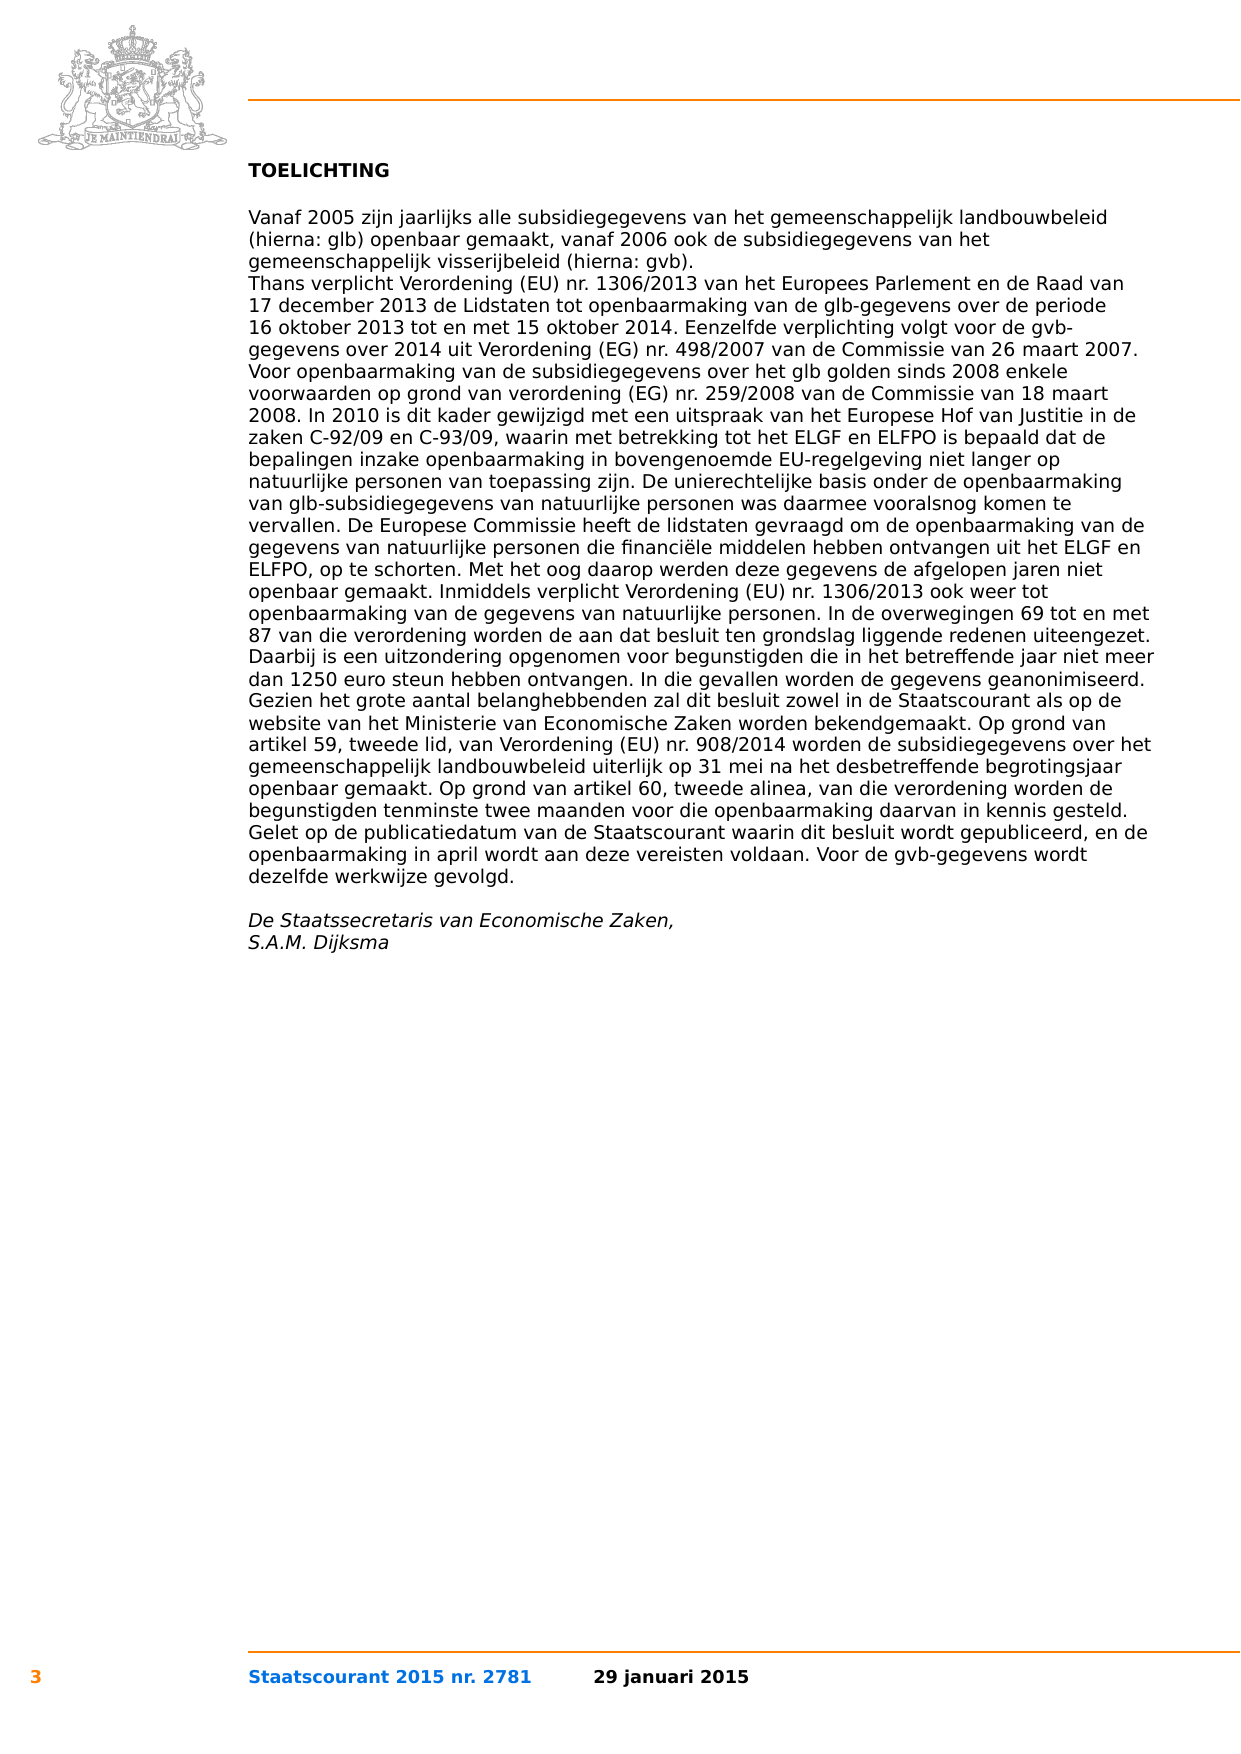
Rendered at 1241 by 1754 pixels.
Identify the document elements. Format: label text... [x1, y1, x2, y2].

text Gezien het grote aantal belanghebbenden zal dit besluit zowel in de Staatscourant als op de website van het Ministerie van Economische Zaken worden bekendgemaakt. Op grond van artikel 59, tweede lid, van Verordening (EU) nr. 908/2014 worden de subsidiegegevens over het gemeenschappelijk landbouwbeleid uiterlijk op 31 mei na het desbetreffende begrotingsjaar openbaar gemaakt. Op grond van artikel 60, tweede alinea, van die verordening worden de begunstigden tenminste twee maanden voor die openbaarmaking daarvan in kennis gesteld. Gelet op de publicatiedatum van de Staatscourant waarin dit besluit wordt gepubliceerd, en de openbaarmaking in april wordt aan deze vereisten voldaan. Voor de gvb-gegevens wordt dezelfde werkwijze gevolgd. [248, 690, 1163, 888]
text Thans verplicht Verordening (EU) nr. 1306/2013 van het Europees Parlement en de Raad van 17 december 2013 de Lidstaten tot openbaarmaking van de glb-gegevens over de periode 16 oktober 2013 tot en met 15 oktober 2014. Eenzelfde verplichting volgt voor de gvb-gegevens over 2014 uit Verordening (EG) nr. 498/2007 van de Commissie van 26 maart 2007. [248, 273, 1163, 361]
text De Staatssecretaris van Economische Zaken, S.A.M. Dijksma [248, 910, 1163, 954]
subtitle TOELICHTING [248, 160, 1163, 182]
picture [38, 25, 227, 150]
text Vanaf 2005 zijn jaarlijks alle subsidiegegevens van het gemeenschappelijk landbouwbeleid (hierna: glb) openbaar gemaakt, vanaf 2006 ook de subsidiegegevens van het gemeenschappelijk visserijbeleid (hierna: gvb). [248, 207, 1163, 273]
text Voor openbaarmaking van de subsidiegegevens over het glb golden sinds 2008 enkele voorwaarden op grond van verordening (EG) nr. 259/2008 van de Commissie van 18 maart 2008. In 2010 is dit kader gewijzigd met een uitspraak van het Europese Hof van Justitie in de zaken C-92/09 en C-93/09, waarin met betrekking tot het ELGF en ELFPO is bepaald dat de bepalingen inzake openbaarmaking in bovengenoemde EU-regelgeving niet langer op natuurlijke personen van toepassing zijn. De unierechtelijke basis onder de openbaarmaking van glb-subsidiegegevens van natuurlijke personen was daarmee vooralsnog komen te vervallen. De Europese Commissie heeft de lidstaten gevraagd om de openbaarmaking van de gegevens van natuurlijke personen die financiële middelen hebben ontvangen uit het ELGF en ELFPO, op te schorten. Met het oog daarop werden deze gegevens de afgelopen jaren niet openbaar gemaakt. Inmiddels verplicht Verordening (EU) nr. 1306/2013 ook weer tot openbaarmaking van de gegevens van natuurlijke personen. In de overwegingen 69 tot en met 87 van die verordening worden de aan dat besluit ten grondslag liggende redenen uiteengezet. Daarbij is een uitzondering opgenomen voor begunstigden die in het betreffende jaar niet meer dan 1250 euro steun hebben ontvangen. In die gevallen worden de gegevens geanonimiseerd. [248, 361, 1163, 690]
